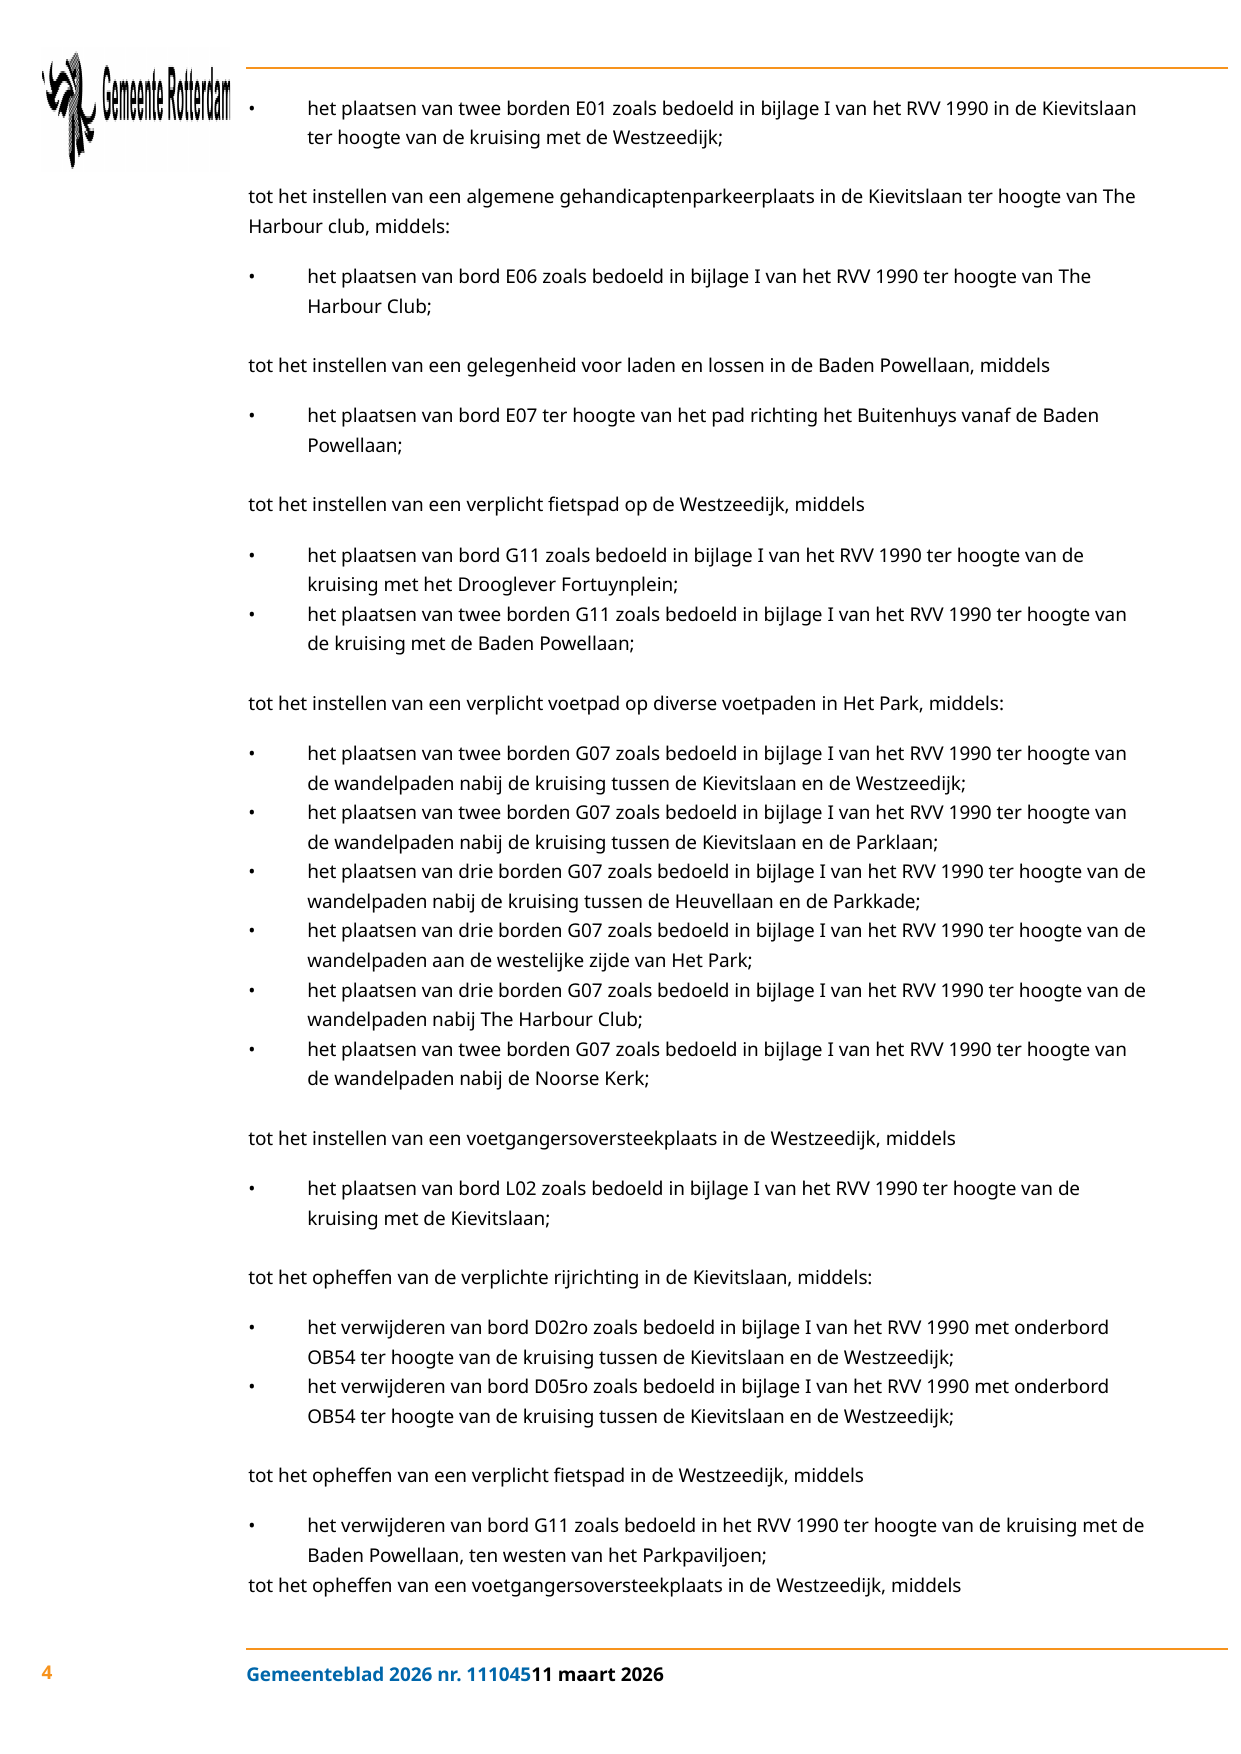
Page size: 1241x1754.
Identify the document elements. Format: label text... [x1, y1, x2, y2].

list het plaatsen van twee borden G07 zoals bedoeld in bijlage I van het RVV 1990 ter hoogte van de wandelpaden nabij de kruising tussen de Kievitslaan en de Parklaan; [248, 799, 1152, 855]
list het plaatsen van twee borden G07 zoals bedoeld in bijlage I van het RVV 1990 ter hoogte van de wandelpaden nabij de Noorse Kerk; [248, 1036, 1152, 1091]
text tot het instellen van een voetgangersoversteekplaats in de Westzeedijk, middels [248, 1125, 1152, 1151]
picture [41, 47, 231, 172]
list het plaatsen van drie borden G07 zoals bedoeld in bijlage I van het RVV 1990 ter hoogte van de wandelpaden aan de westelijke zijde van Het Park; [248, 918, 1152, 973]
list het plaatsen van twee borden E01 zoals bedoeld in bijlage I van het RVV 1990 in de Kievitslaan ter hoogte van de kruising met de Westzeedijk; [248, 95, 1152, 150]
list het plaatsen van drie borden G07 zoals bedoeld in bijlage I van het RVV 1990 ter hoogte van de wandelpaden nabij The Harbour Club; [248, 977, 1152, 1032]
list het plaatsen van bord G11 zoals bedoeld in bijlage I van het RVV 1990 ter hoogte van de kruising met het Drooglever Fortuynplein; [248, 542, 1152, 597]
list het plaatsen van twee borden G07 zoals bedoeld in bijlage I van het RVV 1990 ter hoogte van de wandelpaden nabij de kruising tussen de Kievitslaan en de Westzeedijk; [248, 740, 1152, 796]
text tot het instellen van een gelegenheid voor laden en lossen in de Baden Powellaan, middels [248, 352, 1152, 378]
list het plaatsen van bord E06 zoals bedoeld in bijlage I van het RVV 1990 ter hoogte van The Harbour Club; [248, 263, 1152, 319]
list het verwijderen van bord G11 zoals bedoeld in het RVV 1990 ter hoogte van de kruising met de Baden Powellaan, ten westen van het Parkpaviljoen; [248, 1513, 1152, 1568]
list het verwijderen van bord D05ro zoals bedoeld in bijlage I van het RVV 1990 met onderbord OB54 ter hoogte van de kruising tussen de Kievitslaan en de Westzeedijk; [248, 1373, 1152, 1429]
list het plaatsen van drie borden G07 zoals bedoeld in bijlage I van het RVV 1990 ter hoogte van de wandelpaden nabij de kruising tussen de Heuvellaan en de Parkkade; [248, 858, 1152, 914]
text tot het instellen van een verplicht voetpad op diverse voetpaden in Het Park, middels: [248, 690, 1152, 716]
text tot het opheffen van een verplicht fietspad in de Westzeedijk, middels [248, 1462, 1152, 1488]
list het plaatsen van bord L02 zoals bedoeld in bijlage I van het RVV 1990 ter hoogte van de kruising met de Kievitslaan; [248, 1175, 1152, 1231]
text tot het opheffen van de verplichte rijrichting in de Kievitslaan, middels: [248, 1264, 1152, 1290]
list het verwijderen van bord D02ro zoals bedoeld in bijlage I van het RVV 1990 met onderbord OB54 ter hoogte van de kruising tussen de Kievitslaan en de Westzeedijk; [248, 1314, 1152, 1370]
text tot het instellen van een verplicht fietspad op de Westzeedijk, middels [248, 491, 1152, 517]
list het plaatsen van bord E07 ter hoogte van het pad richting het Buitenhuys vanaf de Baden Powellaan; [248, 403, 1152, 458]
text tot het instellen van een algemene gehandicaptenparkeerplaats in de Kievitslaan ter hoogte van The Harbour club, middels: [248, 183, 1152, 239]
list het plaatsen van twee borden G11 zoals bedoeld in bijlage I van het RVV 1990 ter hoogte van de kruising met de Baden Powellaan; [248, 601, 1152, 656]
text tot het opheffen van een voetgangersoversteekplaats in de Westzeedijk, middels [248, 1572, 1152, 1598]
